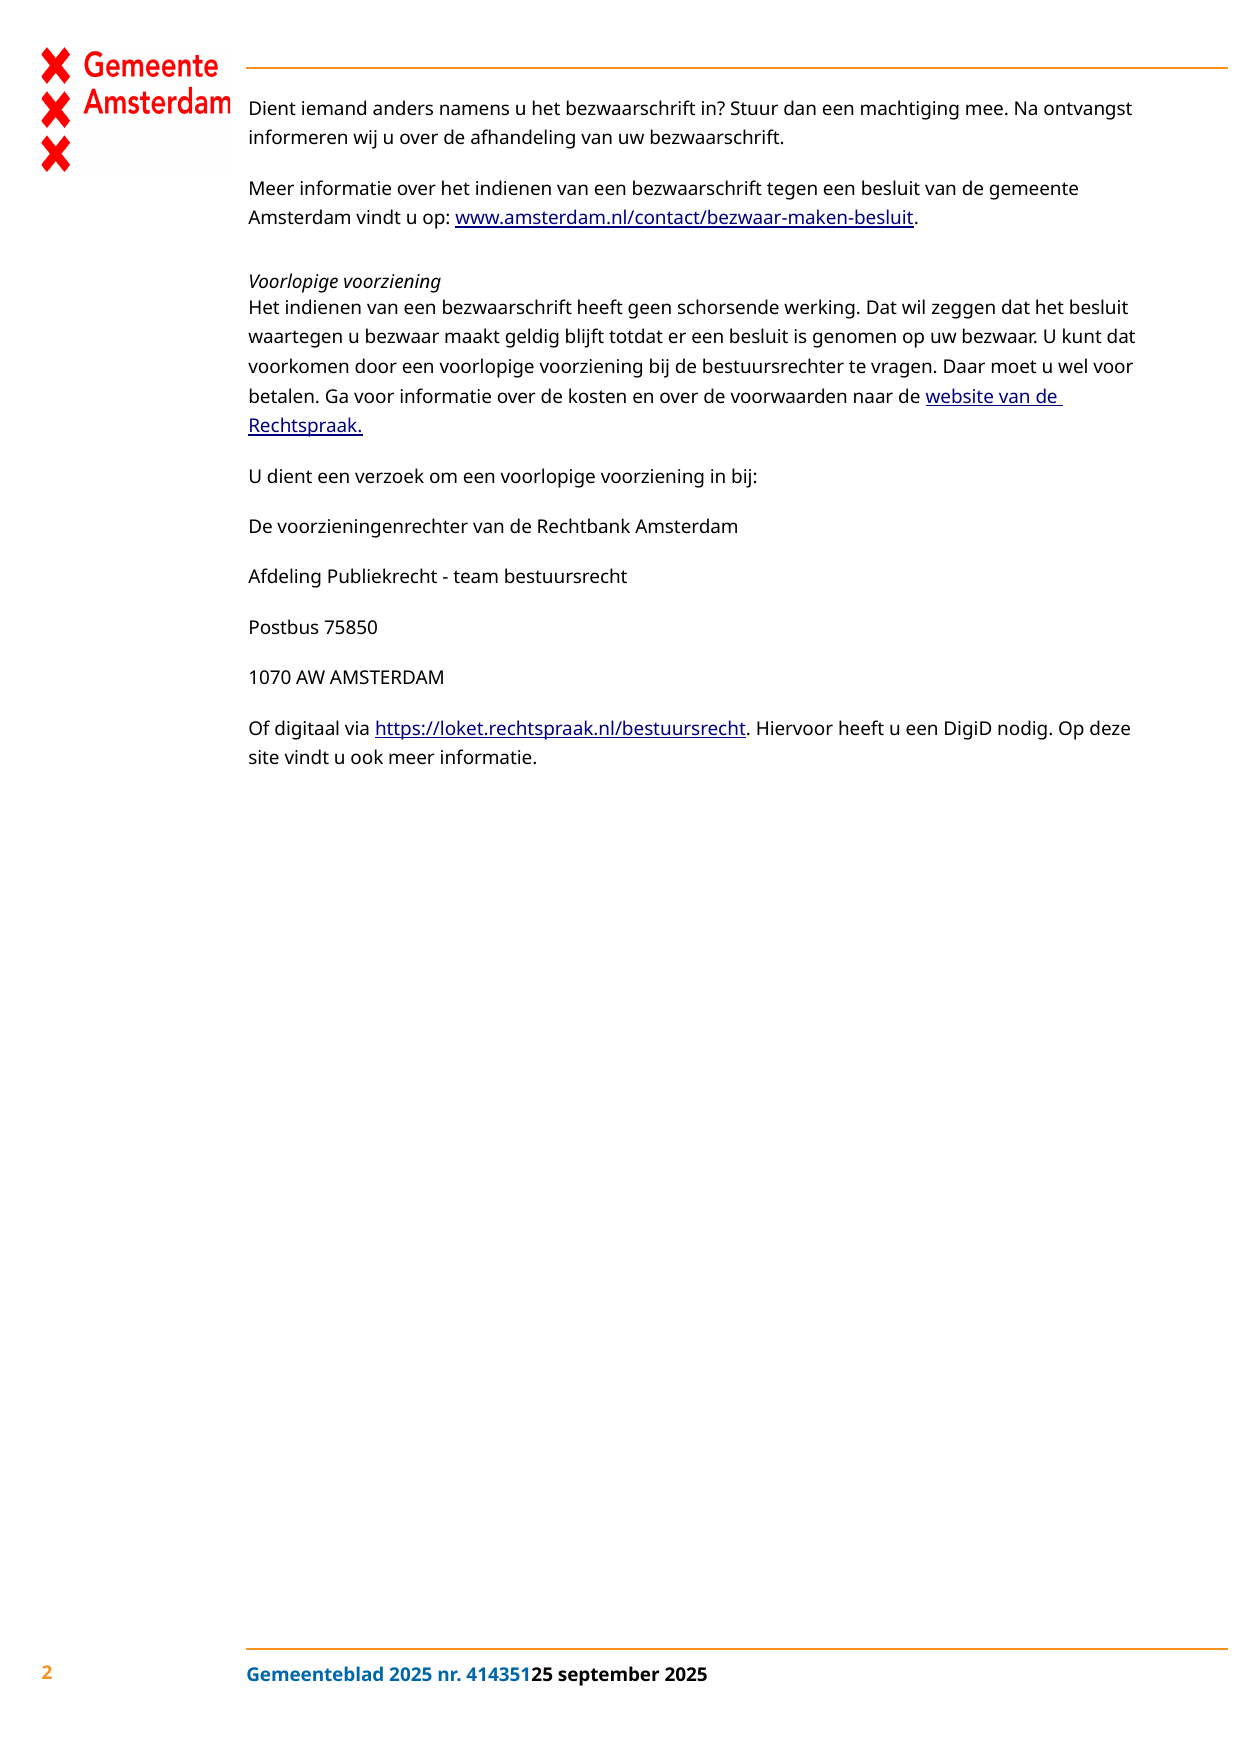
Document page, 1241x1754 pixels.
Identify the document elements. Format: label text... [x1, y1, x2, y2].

picture [41, 47, 231, 172]
text De voorzieningenrechter van de Rechtbank Amsterdam [248, 513, 1152, 539]
text Postbus 75850 [248, 614, 1152, 640]
text Afdeling Publiekrecht - team bestuursrecht [248, 564, 1152, 589]
text Dient iemand anders namens u het bezwaarschrift in? Stuur dan een machtiging mee. Na ontvangst informeren wij u over de afhandeling van uw bezwaarschrift. [248, 95, 1152, 150]
text Voorlopige voorziening [248, 268, 1152, 294]
text Meer informatie over het indienen van een bezwaarschrift tegen een besluit van de gemeente Amsterdam vindt u op: www.amsterdam.nl/contact/bezwaar-maken-besluit. [248, 175, 1152, 230]
text Het indienen van een bezwaarschrift heeft geen schorsende werking. Dat wil zeggen dat het besluit waartegen u bezwaar maakt geldig blijft totdat er een besluit is genomen op uw bezwaar. U kunt dat voorkomen door een voorlopige voorziening bij de bestuursrechter te vragen. Daar moet u wel voor betalen. Ga voor informatie over de kosten en over de voorwaarden naar de website van de Rechtspraak. [248, 294, 1152, 438]
text Of digitaal via https://loket.rechtspraak.nl/bestuursrecht. Hiervoor heeft u een DigiD nodig. Op deze site vindt u ook meer informatie. [248, 715, 1152, 770]
text 1070 AW AMSTERDAM [248, 664, 1152, 690]
text U dient een verzoek om een voorlopige voorziening in bij: [248, 463, 1152, 488]
